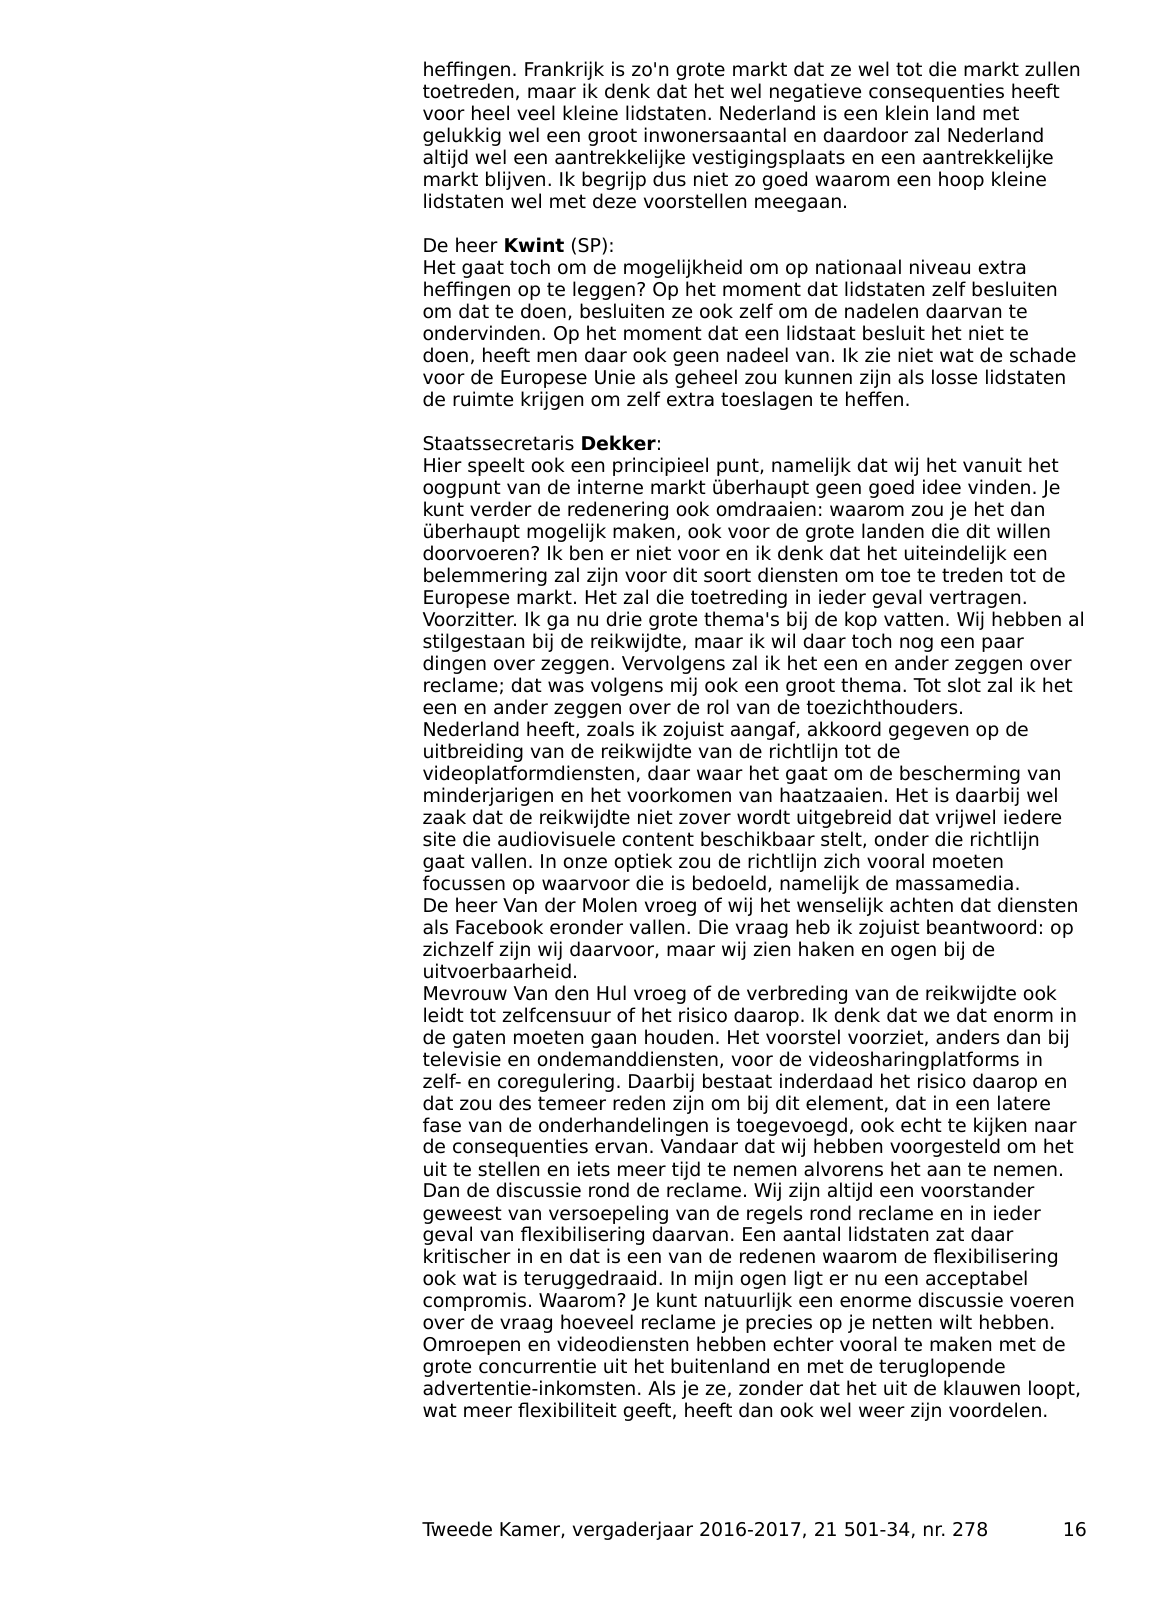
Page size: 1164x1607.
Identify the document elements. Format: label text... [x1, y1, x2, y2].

text Mevrouw Van den Hul vroeg of de verbreding van de reikwijdte ook leidt tot zelfcensuur of het risico daarop. Ik denk dat we dat enorm in de gaten moeten gaan houden. Het voorstel voorziet, anders dan bij televisie en ondemanddiensten, voor de videosharingplatforms in zelf- en coregulering. Daarbij bestaat inderdaad het risico daarop en dat zou des temeer reden zijn om bij dit element, dat in een latere fase van de onderhandelingen is toegevoegd, ook echt te kijken naar de consequenties ervan. Vandaar dat wij hebben voorgesteld om het uit te stellen en iets meer tijd te nemen alvorens het aan te nemen. [422, 983, 1087, 1180]
text Hier speelt ook een principieel punt, namelijk dat wij het vanuit het oogpunt van de interne markt überhaupt geen goed idee vinden. Je kunt verder de redenering ook omdraaien: waarom zou je het dan überhaupt mogelijk maken, ook voor de grote landen die dit willen doorvoeren? Ik ben er niet voor en ik denk dat het uiteindelijk een belemmering zal zijn voor dit soort diensten om toe te treden tot de Europese markt. Het zal die toetreding in ieder geval vertragen. [422, 455, 1087, 609]
text De heer Van der Molen vroeg of wij het wenselijk achten dat diensten als Facebook eronder vallen. Die vraag heb ik zojuist beantwoord: op zichzelf zijn wij daarvoor, maar wij zien haken en ogen bij de uitvoerbaarheid. [422, 895, 1087, 983]
text De heer Kwint (SP): [422, 235, 1087, 257]
text Het gaat toch om de mogelijkheid om op nationaal niveau extra heffingen op te leggen? Op het moment dat lidstaten zelf besluiten om dat te doen, besluiten ze ook zelf om de nadelen daarvan te ondervinden. Op het moment dat een lidstaat besluit het niet te doen, heeft men daar ook geen nadeel van. Ik zie niet wat de schade voor de Europese Unie als geheel zou kunnen zijn als losse lidstaten de ruimte krijgen om zelf extra toeslagen te heffen. [422, 257, 1087, 411]
text Dan de discussie rond de reclame. Wij zijn altijd een voorstander geweest van versoepeling van de regels rond reclame en in ieder geval van flexibilisering daarvan. Een aantal lidstaten zat daar kritischer in en dat is een van de redenen waarom de flexibilisering ook wat is teruggedraaid. In mijn ogen ligt er nu een acceptabel compromis. Waarom? Je kunt natuurlijk een enorme discussie voeren over de vraag hoeveel reclame je precies op je netten wilt hebben. Omroepen en videodiensten hebben echter vooral te maken met de grote concurrentie uit het buitenland en met de teruglopende advertentie-inkomsten. Als je ze, zonder dat het uit de klauwen loopt, wat meer flexibiliteit geeft, heeft dan ook wel weer zijn voordelen. [422, 1180, 1087, 1422]
text Voorzitter. Ik ga nu drie grote thema's bij de kop vatten. Wij hebben al stilgestaan bij de reikwijdte, maar ik wil daar toch nog een paar dingen over zeggen. Vervolgens zal ik het een en ander zeggen over reclame; dat was volgens mij ook een groot thema. Tot slot zal ik het een en ander zeggen over de rol van de toezichthouders. [422, 609, 1087, 719]
text heffingen. Frankrijk is zo'n grote markt dat ze wel tot die markt zullen toetreden, maar ik denk dat het wel negatieve consequenties heeft voor heel veel kleine lidstaten. Nederland is een klein land met gelukkig wel een groot inwonersaantal en daardoor zal Nederland altijd wel een aantrekkelijke vestigingsplaats en een aantrekkelijke markt blijven. Ik begrijp dus niet zo goed waarom een hoop kleine lidstaten wel met deze voorstellen meegaan. [422, 59, 1087, 213]
text Staatssecretaris Dekker: [422, 433, 1087, 455]
text Nederland heeft, zoals ik zojuist aangaf, akkoord gegeven op de uitbreiding van de reikwijdte van de richtlijn tot de videoplatformdiensten, daar waar het gaat om de bescherming van minderjarigen en het voorkomen van haatzaaien. Het is daarbij wel zaak dat de reikwijdte niet zover wordt uitgebreid dat vrijwel iedere site die audiovisuele content beschikbaar stelt, onder die richtlijn gaat vallen. In onze optiek zou de richtlijn zich vooral moeten focussen op waarvoor die is bedoeld, namelijk de massamedia. [422, 719, 1087, 895]
